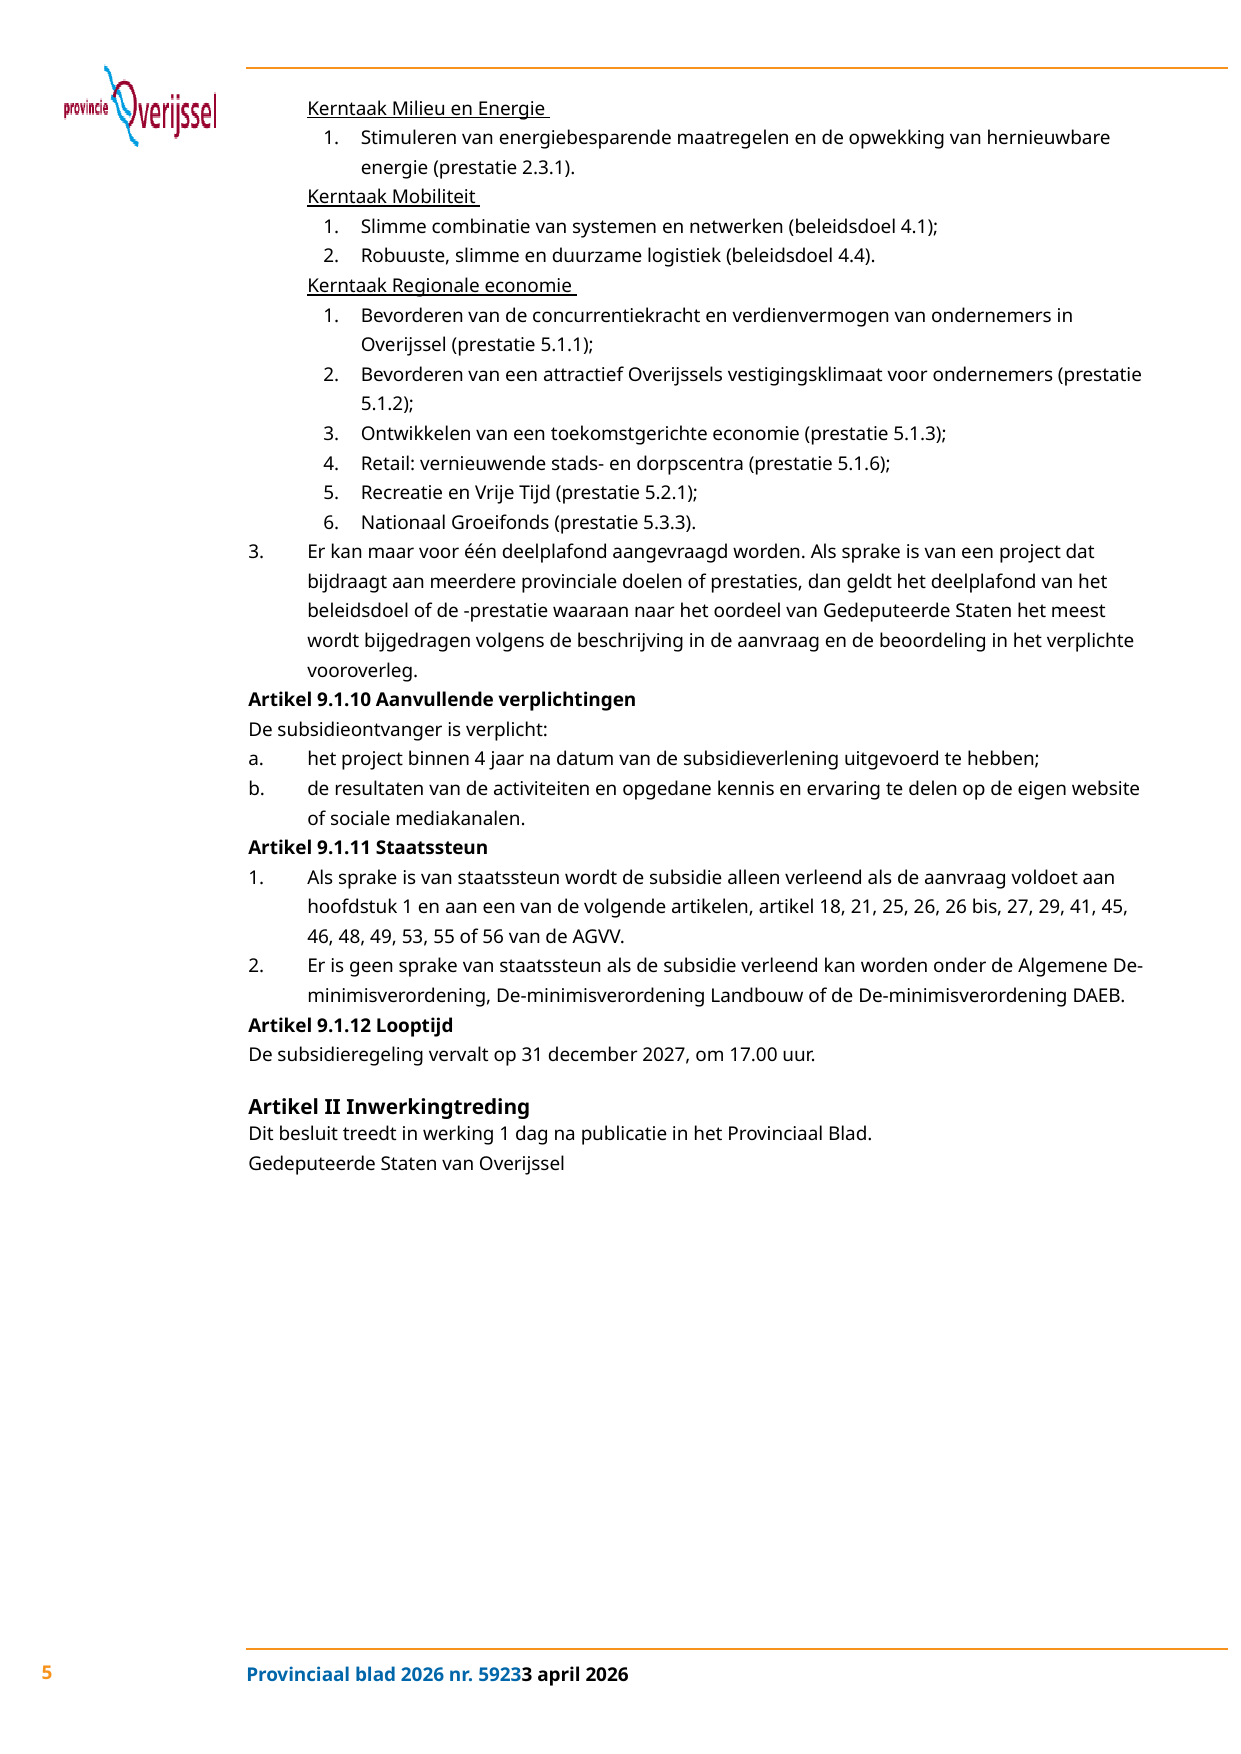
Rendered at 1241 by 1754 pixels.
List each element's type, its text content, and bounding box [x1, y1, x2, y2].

list Er is geen sprake van staatssteun als de subsidie verleend kan worden onder de Algemene De-minimisverordening, De-minimisverordening Landbouw of de De-minimisverordening DAEB. [248, 953, 1152, 1008]
list Retail: vernieuwende stads- en dorpscentra (prestatie 5.1.6); [323, 450, 1152, 476]
list Kerntaak Mobiliteit [248, 183, 1152, 209]
list Bevorderen van de concurrentiekracht en verdienvermogen van ondernemers in Overijssel (prestatie 5.1.1); [323, 302, 1152, 357]
list het project binnen 4 jaar na datum van de subsidieverlening uitgevoerd te hebben; [248, 746, 1152, 771]
text Artikel 9.1.12 Looptijd [248, 1012, 1152, 1038]
list Als sprake is van staatssteun wordt de subsidie alleen verleend als de aanvraag voldoet aan hoofdstuk 1 en aan een van de volgende artikelen, artikel 18, 21, 25, 26, 26 bis, 27, 29, 41, 45, 46, 48, 49, 53, 55 of 56 van de AGVV. [248, 864, 1152, 949]
list Nationaal Groeifonds (prestatie 5.3.3). [323, 509, 1152, 535]
text De subsidieontvanger is verplicht: [248, 716, 1152, 742]
text Gedeputeerde Staten van Overijssel [248, 1150, 1152, 1176]
list Robuuste, slimme en duurzame logistiek (beleidsdoel 4.4). [323, 243, 1152, 268]
text Artikel 9.1.10 Aanvullende verplichtingen [248, 686, 1152, 712]
picture [41, 47, 231, 172]
text Dit besluit treedt in werking 1 dag na publicatie in het Provinciaal Blad. [248, 1120, 1152, 1146]
list Ontwikkelen van een toekomstgerichte economie (prestatie 5.1.3); [323, 420, 1152, 446]
text De subsidieregeling vervalt op 31 december 2027, om 17.00 uur. [248, 1041, 1152, 1067]
list Er kan maar voor één deelplafond aangevraagd worden. Als sprake is van een project dat bijdraagt aan meerdere provinciale doelen of prestaties, dan geldt het deelplafond van het beleidsdoel of de -prestatie waaraan naar het oordeel van Gedeputeerde Staten het meest wordt bijgedragen volgens de beschrijving in de aanvraag en de beoordeling in het verplichte vooroverleg. [248, 538, 1152, 683]
text Artikel II Inwerkingtreding [248, 1092, 1152, 1120]
list Slimme combinatie van systemen en netwerken (beleidsdoel 4.1); [323, 213, 1152, 239]
list Kerntaak Regionale economie [248, 272, 1152, 298]
list Bevorderen van een attractief Overijssels vestigingsklimaat voor ondernemers (prestatie 5.1.2); [323, 361, 1152, 416]
list Stimuleren van energiebesparende maatregelen en de opwekking van hernieuwbare energie (prestatie 2.3.1). [323, 124, 1152, 180]
list Kerntaak Milieu en Energie [248, 95, 1152, 121]
text Artikel 9.1.11 Staatssteun [248, 834, 1152, 860]
list de resultaten van de activiteiten en opgedane kennis en ervaring te delen op de eigen website of sociale mediakanalen. [248, 775, 1152, 831]
list Recreatie en Vrije Tijd (prestatie 5.2.1); [323, 479, 1152, 505]
